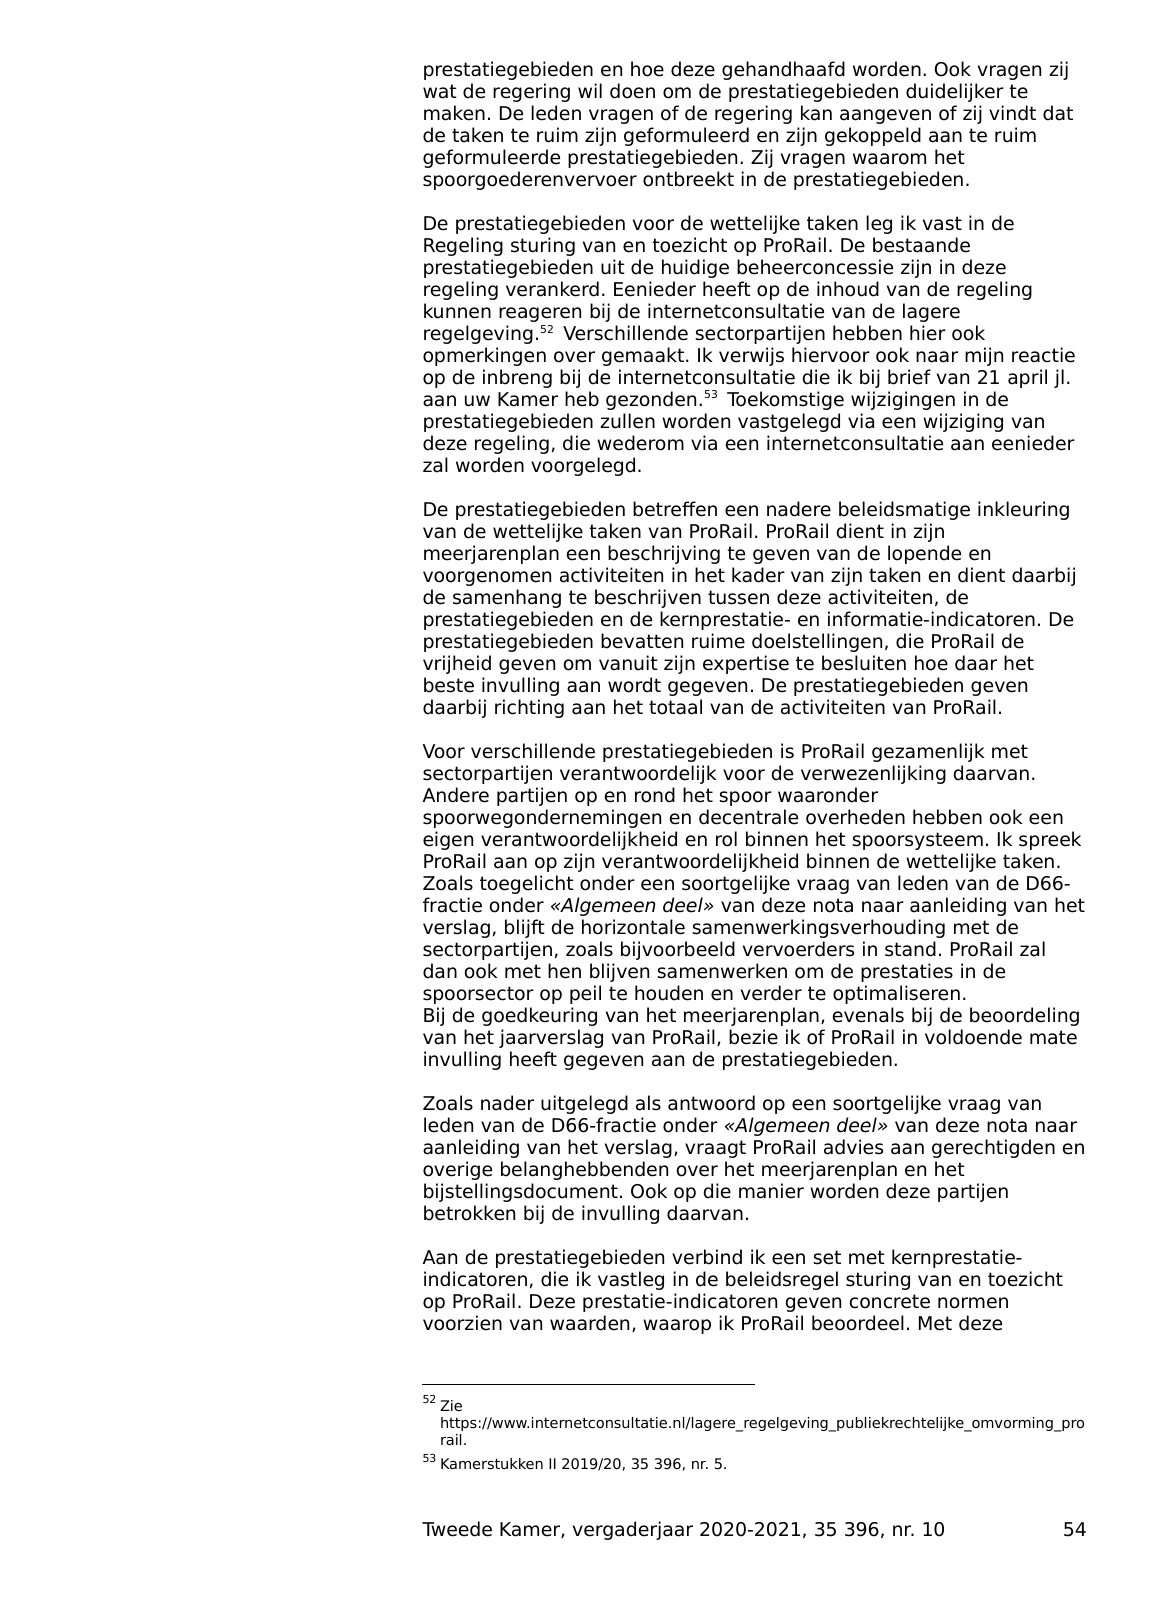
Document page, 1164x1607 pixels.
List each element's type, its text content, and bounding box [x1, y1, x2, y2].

text De prestatiegebieden betreffen een nadere beleidsmatige inkleuring van de wettelijke taken van ProRail. ProRail dient in zijn meerjarenplan een beschrijving te geven van de lopende en voorgenomen activiteiten in het kader van zijn taken en dient daarbij de samenhang te beschrijven tussen deze activiteiten, de prestatiegebieden en de kernprestatie- en informatie-indicatoren. De prestatiegebieden bevatten ruime doelstellingen, die ProRail de vrijheid geven om vanuit zijn expertise te besluiten hoe daar het beste invulling aan wordt gegeven. De prestatiegebieden geven daarbij richting aan het totaal van de activiteiten van ProRail. [422, 499, 1087, 719]
text Kamerstukken II 2019/20, 35 396, nr. 5. [422, 1452, 1087, 1474]
text Aan de prestatiegebieden verbind ik een set met kernprestatie-indicatoren, die ik vastleg in de beleidsregel sturing van en toezicht op ProRail. Deze prestatie-indicatoren geven concrete normen voorzien van waarden, waarop ik ProRail beoordeel. Met deze [422, 1247, 1087, 1335]
text Voor verschillende prestatiegebieden is ProRail gezamenlijk met sectorpartijen verantwoordelijk voor de verwezenlijking daarvan. Andere partijen op en rond het spoor waaronder spoorwegondernemingen en decentrale overheden hebben ook een eigen verantwoordelijkheid en rol binnen het spoorsysteem. Ik spreek ProRail aan op zijn verantwoordelijkheid binnen de wettelijke taken. Zoals toegelicht onder een soortgelijke vraag van leden van de D66-fractie onder «Algemeen deel» van deze nota naar aanleiding van het verslag, blijft de horizontale samenwerkingsverhouding met de sectorpartijen, zoals bijvoorbeeld vervoerders in stand. ProRail zal dan ook met hen blijven samenwerken om de prestaties in de spoorsector op peil te houden en verder te optimaliseren. [422, 741, 1087, 1005]
text Zie https://www.internetconsultatie.nl/lagere_regelgeving_publiekrechtelijke_omvorming_prorail. [422, 1393, 1087, 1449]
text Bij de goedkeuring van het meerjarenplan, evenals bij de beoordeling van het jaarverslag van ProRail, bezie ik of ProRail in voldoende mate invulling heeft gegeven aan de prestatiegebieden. [422, 1005, 1087, 1071]
text prestatiegebieden en hoe deze gehandhaafd worden. Ook vragen zij wat de regering wil doen om de prestatiegebieden duidelijker te maken. De leden vragen of de regering kan aangeven of zij vindt dat de taken te ruim zijn geformuleerd en zijn gekoppeld aan te ruim geformuleerde prestatiegebieden. Zij vragen waarom het spoorgoederenvervoer ontbreekt in de prestatiegebieden. [422, 59, 1087, 191]
text Zoals nader uitgelegd als antwoord op een soortgelijke vraag van leden van de D66-fractie onder «Algemeen deel» van deze nota naar aanleiding van het verslag, vraagt ProRail advies aan gerechtigden en overige belanghebbenden over het meerjarenplan en het bijstellingsdocument. Ook op die manier worden deze partijen betrokken bij de invulling daarvan. [422, 1093, 1087, 1225]
text De prestatiegebieden voor de wettelijke taken leg ik vast in de Regeling sturing van en toezicht op ProRail. De bestaande prestatiegebieden uit de huidige beheerconcessie zijn in deze regeling verankerd. Eenieder heeft op de inhoud van de regeling kunnen reageren bij de internetconsultatie van de lagere regelgeving. Verschillende sectorpartijen hebben hier ook opmerkingen over gemaakt. Ik verwijs hiervoor ook naar mijn reactie op de inbreng bij de internetconsultatie die ik bij brief van 21 april jl. aan uw Kamer heb gezonden. Toekomstige wijzigingen in de prestatiegebieden zullen worden vastgelegd via een wijziging van deze regeling, die wederom via een internetconsultatie aan eenieder zal worden voorgelegd. [422, 213, 1087, 477]
